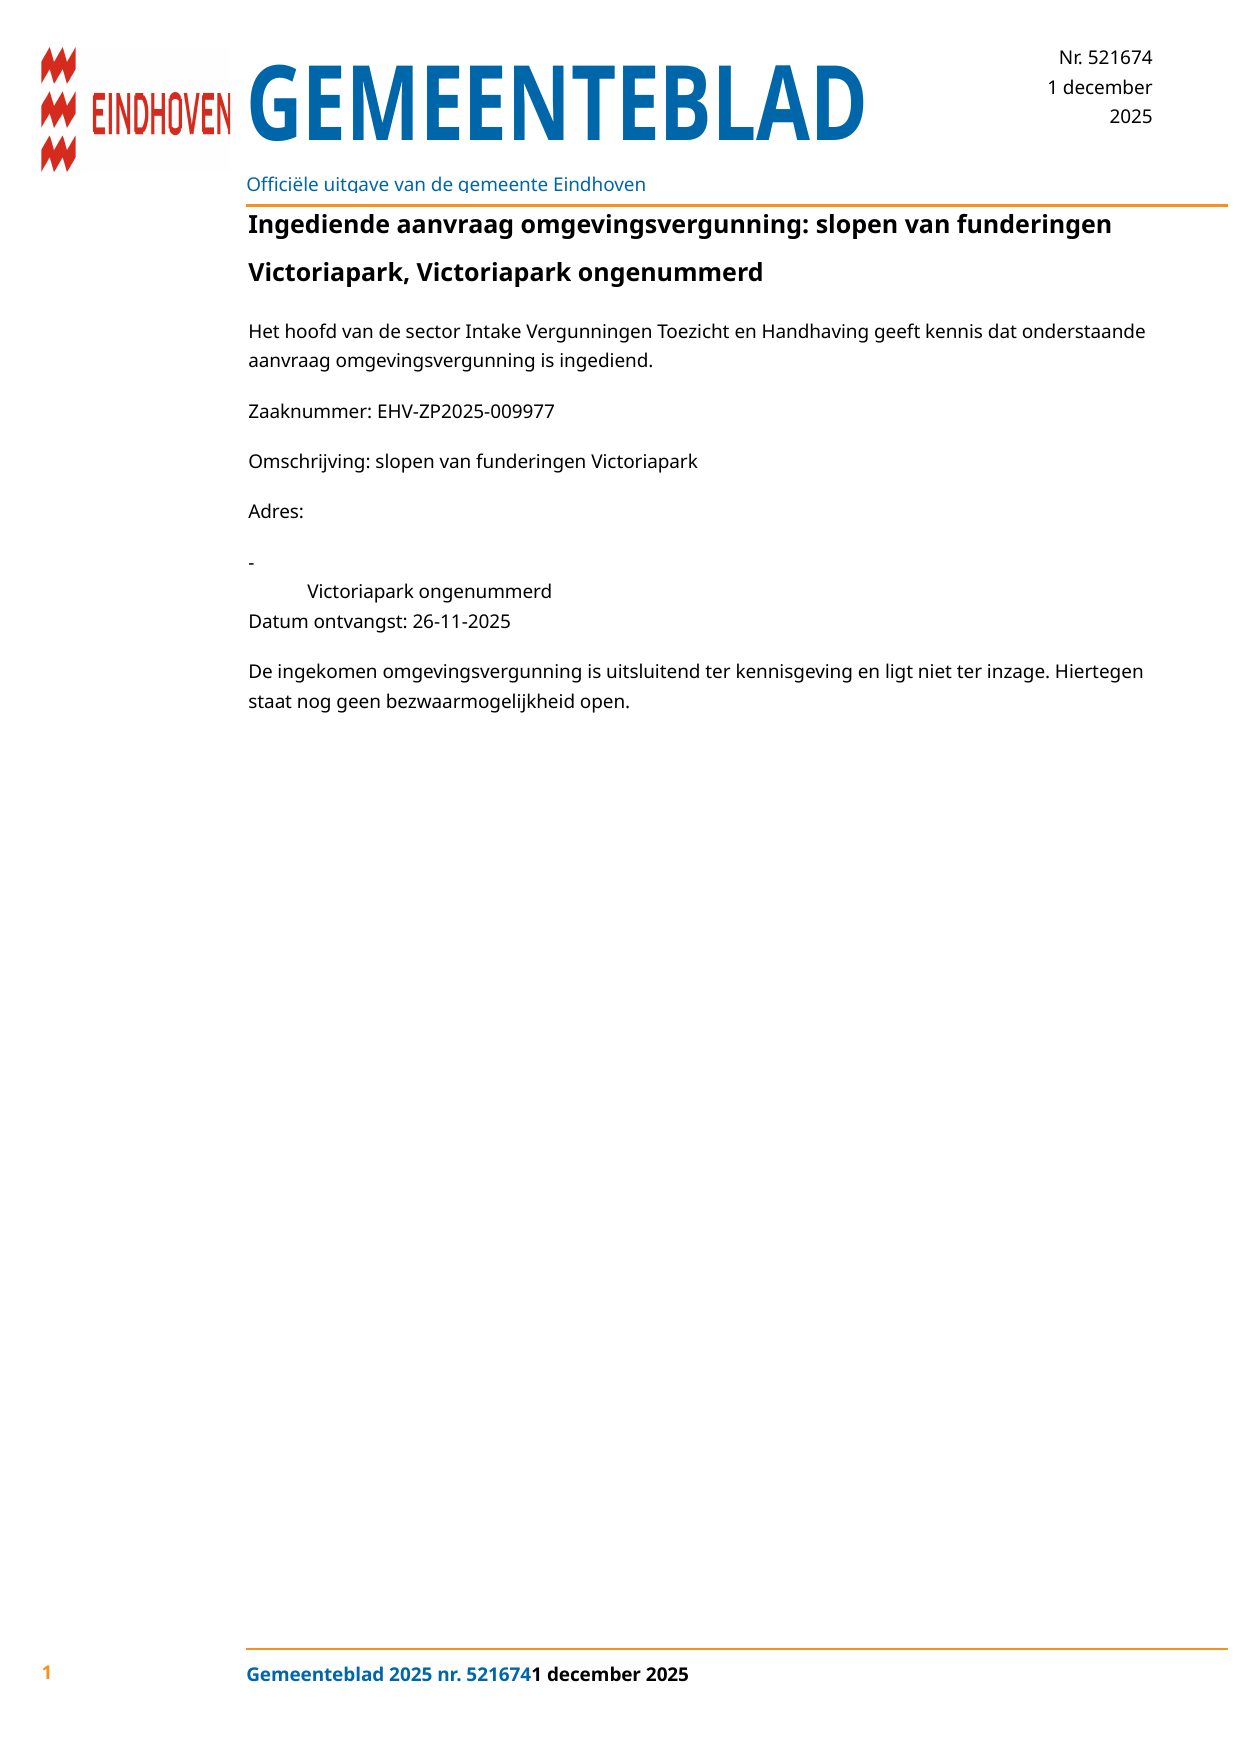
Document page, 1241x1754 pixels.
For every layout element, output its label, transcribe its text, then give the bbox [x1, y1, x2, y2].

picture [41, 47, 231, 172]
text De ingekomen omgevingsvergunning is uitsluitend ter kennisgeving en ligt niet ter inzage. Hiertegen staat nog geen bezwaarmogelijkheid open. [248, 659, 1152, 714]
text Zaaknummer: EHV-ZP2025-009977 [248, 398, 1152, 424]
text Ingediende aanvraag omgevingsvergunning: slopen van funderingen Victoriapark, Victoriapark ongenummerd [248, 207, 1152, 288]
text Datum ontvangst: 26-11-2025 [248, 608, 1152, 634]
text Omschrijving: slopen van funderingen Victoriapark [248, 448, 1152, 474]
text Het hoofd van de sector Intake Vergunningen Toezicht en Handhaving geeft kennis dat onderstaande aanvraag omgevingsvergunning is ingediend. [248, 318, 1152, 373]
text Adres: [248, 499, 1152, 524]
list Victoriapark ongenummerd [248, 579, 1152, 604]
